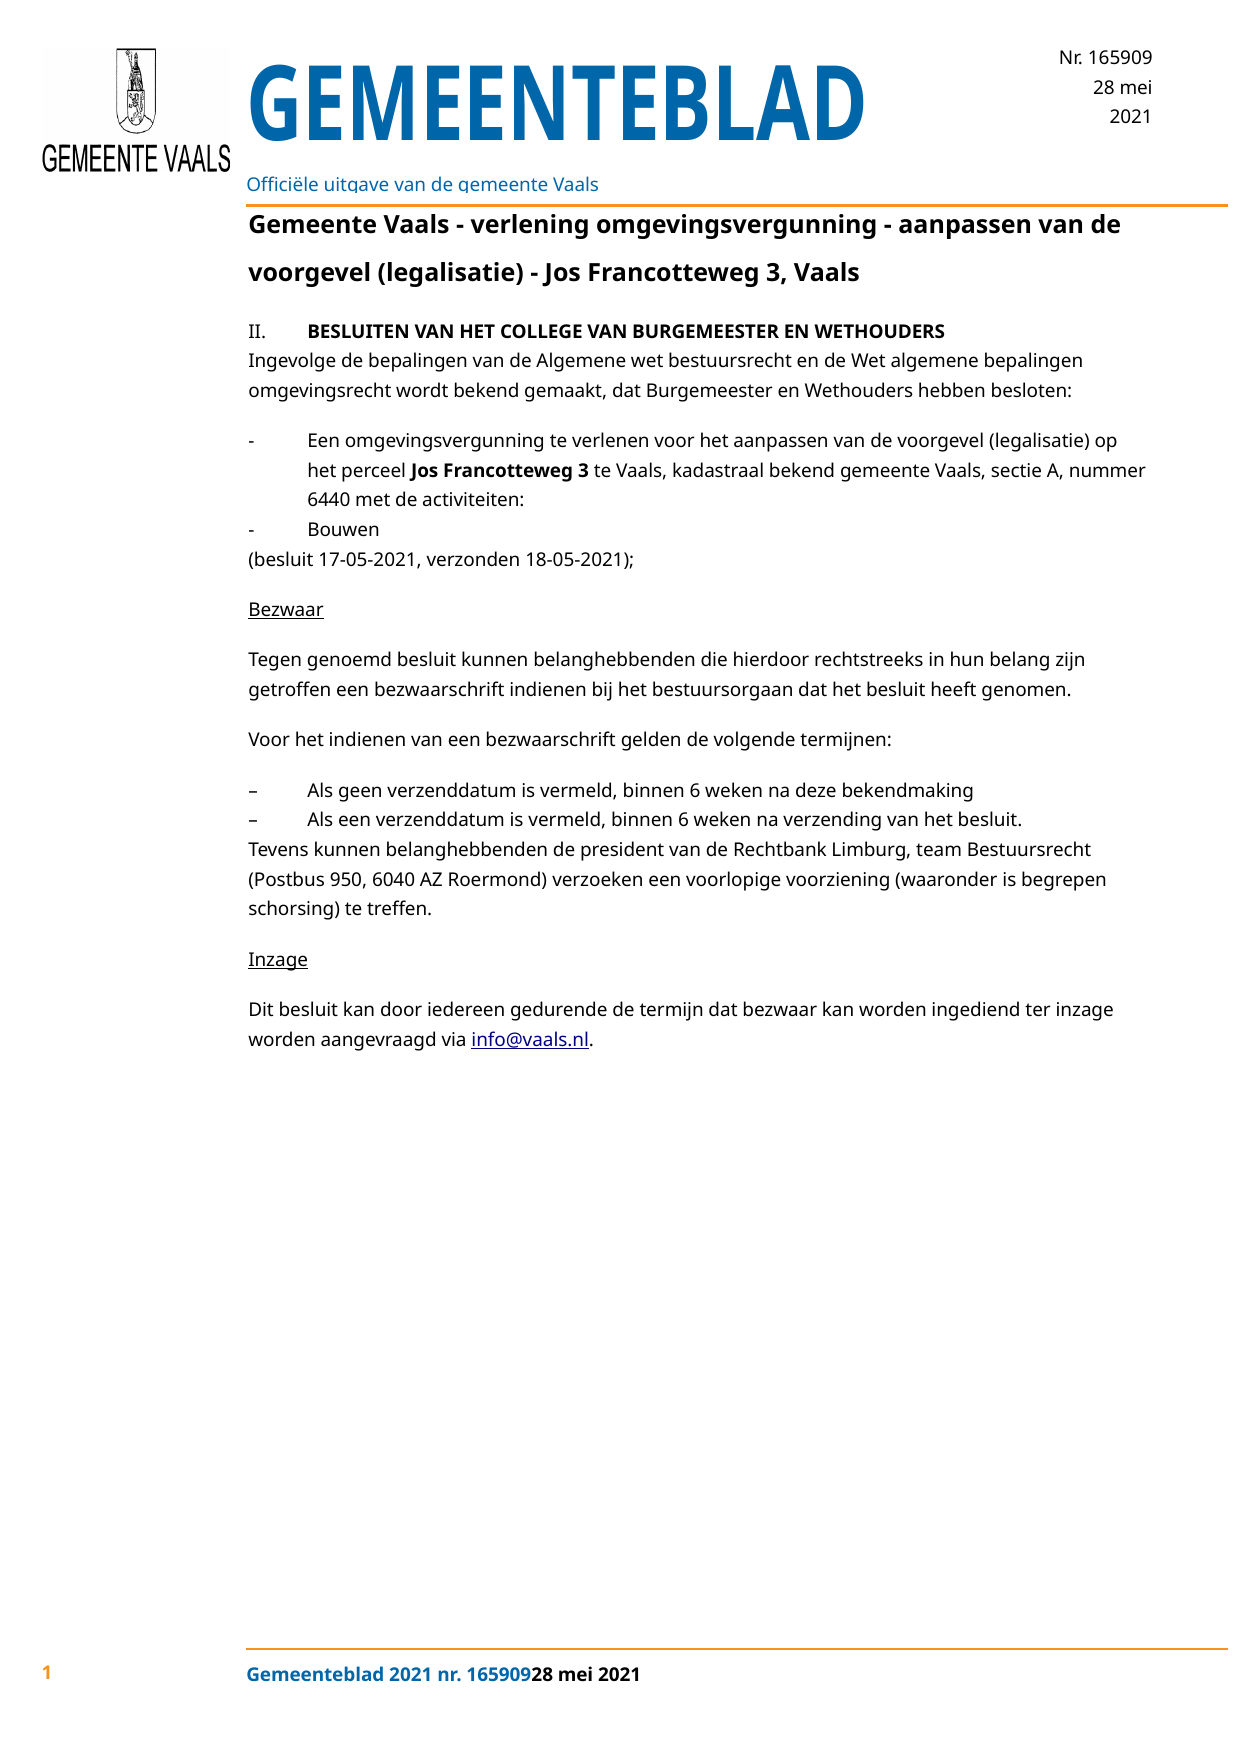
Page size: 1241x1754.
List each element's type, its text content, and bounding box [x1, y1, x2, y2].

text Inzage [248, 946, 1152, 972]
text (besluit 17-05-2021, verzonden 18-05-2021); [248, 546, 1152, 572]
text Tevens kunnen belanghebbenden de president van de Rechtbank Limburg, team Bestuursrecht (Postbus 950, 6040 AZ Roermond) verzoeken een voorlopige voorziening (waaronder is begrepen schorsing) te treffen. [248, 836, 1152, 921]
list BESLUITEN VAN HET COLLEGE VAN BURGEMEESTER EN WETHOUDERS [248, 318, 1152, 344]
text Voor het indienen van een bezwaarschrift gelden de volgende termijnen: [248, 727, 1152, 752]
text Gemeente Vaals - verlening omgevingsvergunning - aanpassen van de voorgevel (legalisatie) - Jos Francotteweg 3, Vaals [248, 207, 1152, 288]
text Ingevolge de bepalingen van de Algemene wet bestuursrecht en de Wet algemene bepalingen omgevingsrecht wordt bekend gemaakt, dat Burgemeester en Wethouders hebben besloten: [248, 347, 1152, 403]
list Bouwen [248, 516, 1152, 542]
list Een omgevingsvergunning te verlenen voor het aanpassen van de voorgevel (legalisatie) op het perceel Jos Francotteweg 3 te Vaals, kadastraal bekend gemeente Vaals, sectie A, nummer 6440 met de activiteiten: [248, 427, 1152, 512]
list Als een verzenddatum is vermeld, binnen 6 weken na verzending van het besluit. [248, 807, 1152, 832]
text Bezwaar [248, 596, 1152, 622]
text Dit besluit kan door iedereen gedurende de termijn dat bezwaar kan worden ingediend ter inzage worden aangevraagd via info@vaals.nl. [248, 996, 1152, 1052]
list Als geen verzenddatum is vermeld, binnen 6 weken na deze bekendmaking [248, 777, 1152, 803]
text Tegen genoemd besluit kunnen belanghebbenden die hierdoor rechtstreeks in hun belang zijn getroffen een bezwaarschrift indienen bij het bestuursorgaan dat het besluit heeft genomen. [248, 647, 1152, 702]
picture [41, 47, 231, 172]
